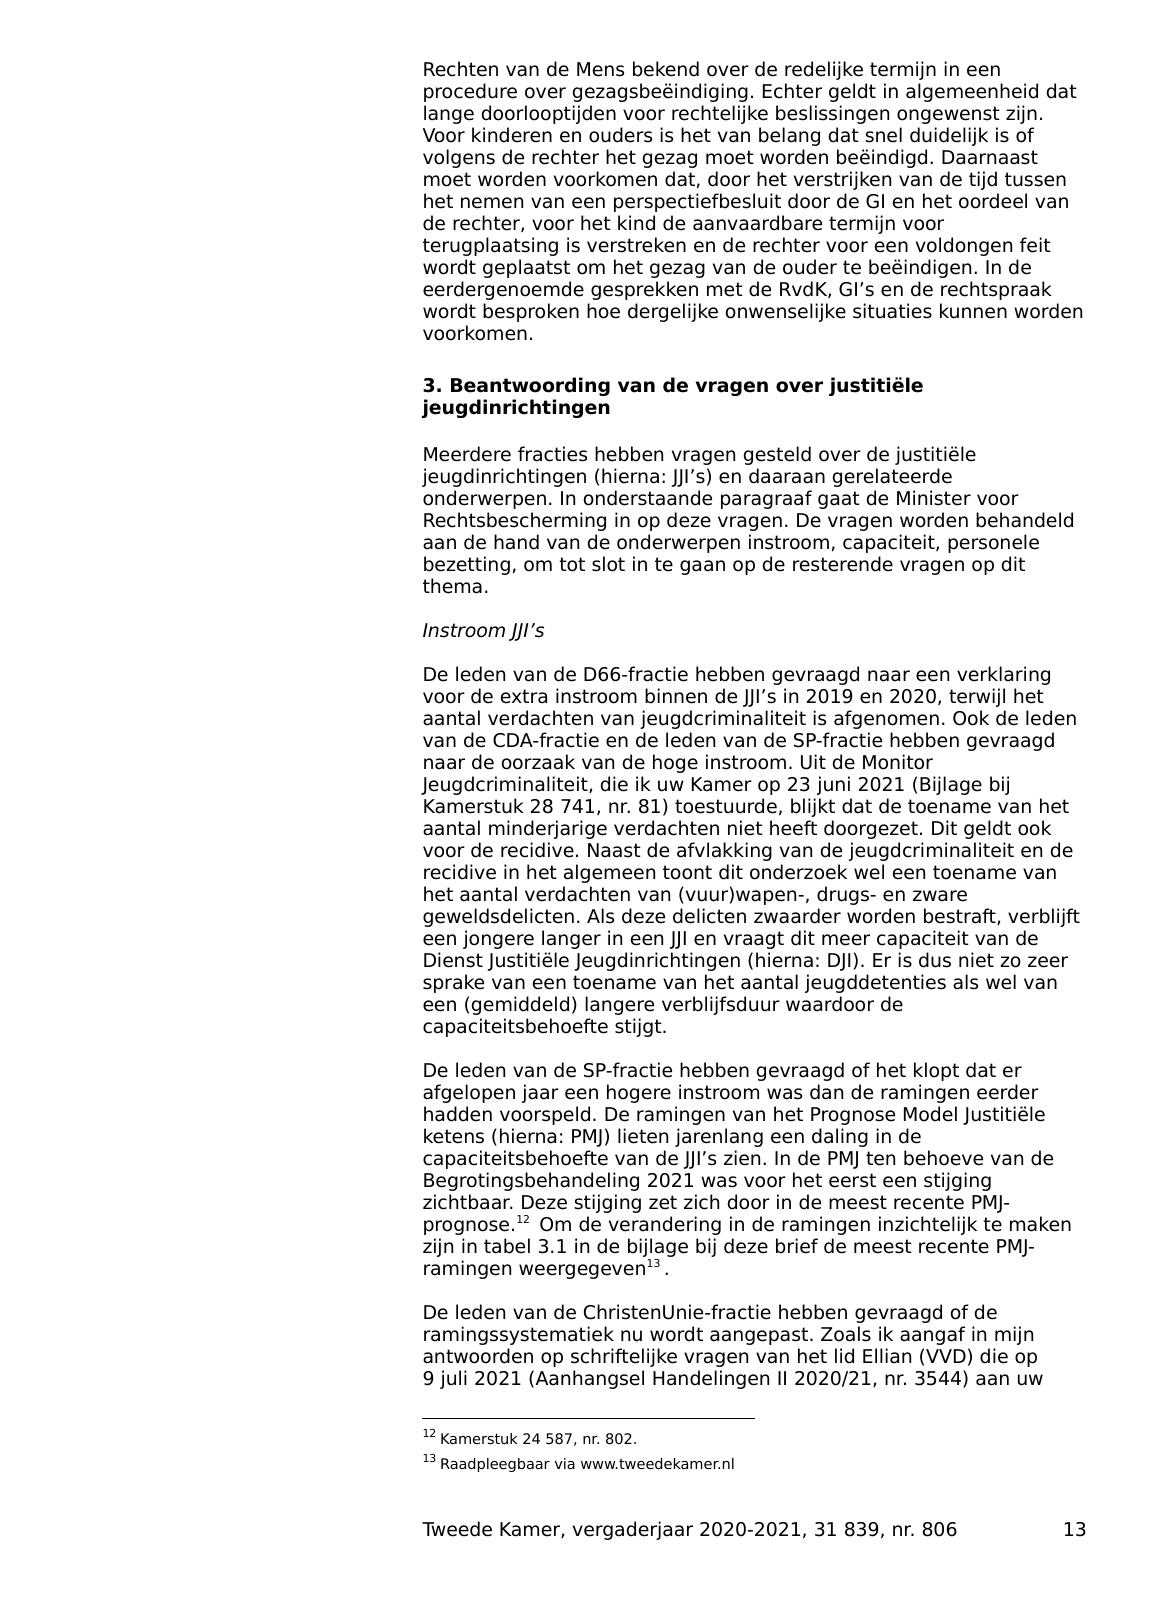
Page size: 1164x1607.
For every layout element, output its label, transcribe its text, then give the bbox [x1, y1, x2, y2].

text Rechten van de Mens bekend over de redelijke termijn in een procedure over gezagsbeëindiging. Echter geldt in algemeenheid dat lange doorlooptijden voor rechtelijke beslissingen ongewenst zijn. Voor kinderen en ouders is het van belang dat snel duidelijk is of volgens de rechter het gezag moet worden beëindigd. Daarnaast moet worden voorkomen dat, door het verstrijken van de tijd tussen het nemen van een perspectiefbesluit door de GI en het oordeel van de rechter, voor het kind de aanvaardbare termijn voor terugplaatsing is verstreken en de rechter voor een voldongen feit wordt geplaatst om het gezag van de ouder te beëindigen. In de eerdergenoemde gesprekken met de RvdK, GI’s en de rechtspraak wordt besproken hoe dergelijke onwenselijke situaties kunnen worden voorkomen. [422, 59, 1087, 345]
text Meerdere fracties hebben vragen gesteld over de justitiële jeugdinrichtingen (hierna: JJI’s) en daaraan gerelateerde onderwerpen. In onderstaande paragraaf gaat de Minister voor Rechtsbescherming in op deze vragen. De vragen worden behandeld aan de hand van de onderwerpen instroom, capaciteit, personele bezetting, om tot slot in te gaan op de resterende vragen op dit thema. [422, 444, 1087, 598]
subtitle 3. Beantwoording van de vragen over justitiële jeugdinrichtingen [422, 375, 1087, 419]
text De leden van de SP-fractie hebben gevraagd of het klopt dat er afgelopen jaar een hogere instroom was dan de ramingen eerder hadden voorspeld. De ramingen van het Prognose Model Justitiële ketens (hierna: PMJ) lieten jarenlang een daling in de capaciteitsbehoefte van de JJI’s zien. In de PMJ ten behoeve van de Begrotingsbehandeling 2021 was voor het eerst een stijging zichtbaar. Deze stijging zet zich door in de meest recente PMJ-prognose. Om de verandering in de ramingen inzichtelijk te maken zijn in tabel 3.1 in de bijlage bij deze brief de meest recente PMJ-ramingen weergegeven. [422, 1060, 1087, 1279]
text De leden van de ChristenUnie-fractie hebben gevraagd of de ramingssystematiek nu wordt aangepast. Zoals ik aangaf in mijn antwoorden op schriftelijke vragen van het lid Ellian (VVD) die op 9 juli 2021 (Aanhangsel Handelingen II 2020/21, nr. 3544) aan uw [422, 1302, 1087, 1390]
text Kamerstuk 24 587, nr. 802. [422, 1427, 1087, 1449]
subtitle Instroom JJI’s [422, 620, 1087, 642]
text Raadpleegbaar via www.tweedekamer.nl [422, 1452, 1087, 1474]
text De leden van de D66-fractie hebben gevraagd naar een verklaring voor de extra instroom binnen de JJI’s in 2019 en 2020, terwijl het aantal verdachten van jeugdcriminaliteit is afgenomen. Ook de leden van de CDA-fractie en de leden van de SP-fractie hebben gevraagd naar de oorzaak van de hoge instroom. Uit de Monitor Jeugdcriminaliteit, die ik uw Kamer op 23 juni 2021 (Bijlage bij Kamerstuk 28 741, nr. 81) toestuurde, blijkt dat de toename van het aantal minderjarige verdachten niet heeft doorgezet. Dit geldt ook voor de recidive. Naast de afvlakking van de jeugdcriminaliteit en de recidive in het algemeen toont dit onderzoek wel een toename van het aantal verdachten van (vuur)wapen-, drugs- en zware geweldsdelicten. Als deze delicten zwaarder worden bestraft, verblijft een jongere langer in een JJI en vraagt dit meer capaciteit van de Dienst Justitiële Jeugdinrichtingen (hierna: DJI). Er is dus niet zo zeer sprake van een toename van het aantal jeugddetenties als wel van een (gemiddeld) langere verblijfsduur waardoor de capaciteitsbehoefte stijgt. [422, 664, 1087, 1038]
